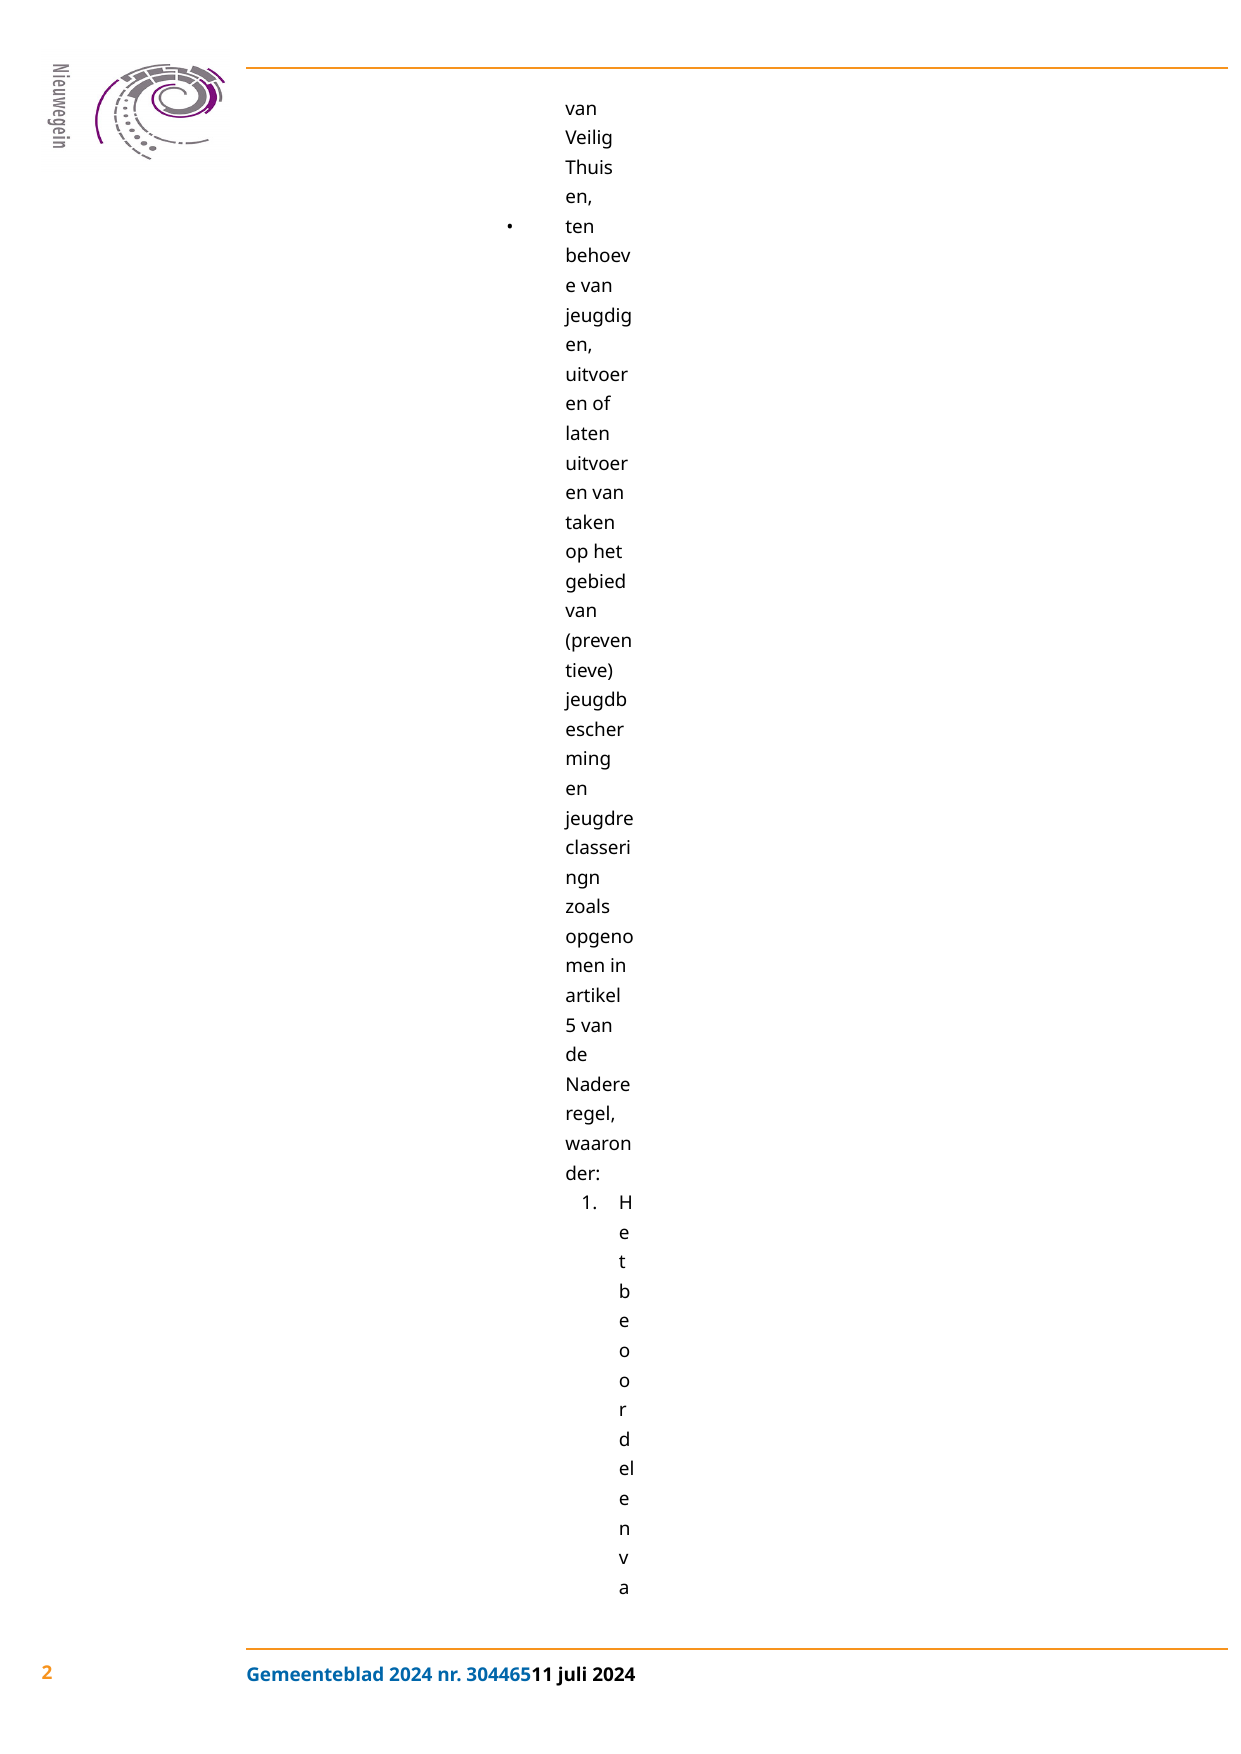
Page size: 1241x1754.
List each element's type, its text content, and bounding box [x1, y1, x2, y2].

table_cell [377, 95, 506, 1600]
table_cell van Veilig Thuis en, ten behoeve van jeugdigen, uitvoeren of laten uitvoeren van taken op het gebied van (preventieve) jeugdbescherming en jeugdreclasseringn zoals opgenomen in artikel 5 van de Nadere regel, waaronder: Het beoordelen va [506, 95, 635, 1600]
table_cell [764, 95, 893, 1600]
table_cell [248, 95, 377, 1600]
table_cell [635, 95, 764, 1600]
picture [41, 47, 231, 172]
table_cell [1023, 95, 1152, 1600]
table_cell [894, 95, 1022, 1600]
